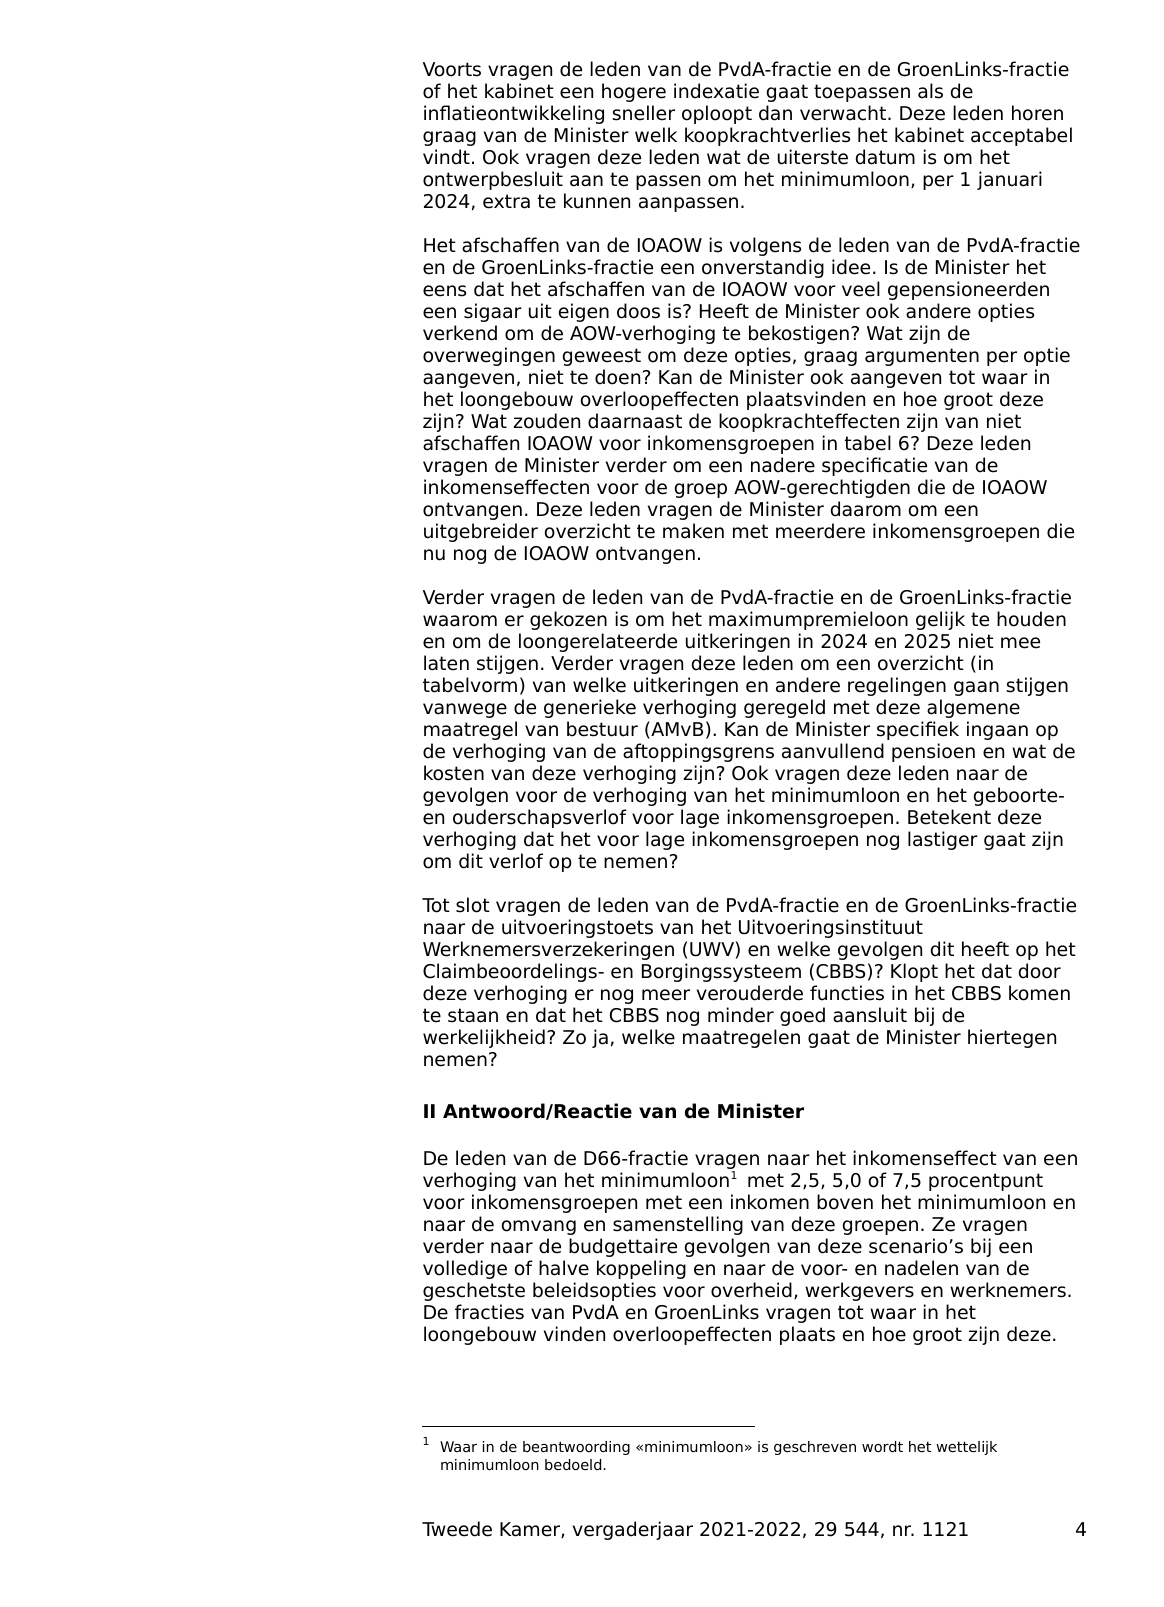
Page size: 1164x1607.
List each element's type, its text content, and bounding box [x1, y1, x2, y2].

text De leden van de D66-fractie vragen naar het inkomenseffect van een verhoging van het minimumloon met 2,5, 5,0 of 7,5 procentpunt voor inkomensgroepen met een inkomen boven het minimumloon en naar de omvang en samenstelling van deze groepen. Ze vragen verder naar de budgettaire gevolgen van deze scenario’s bij een volledige of halve koppeling en naar de voor- en nadelen van de geschetste beleidsopties voor overheid, werkgevers en werknemers. De fracties van PvdA en GroenLinks vragen tot waar in het loongebouw vinden overloopeffecten plaats en hoe groot zijn deze. [422, 1148, 1087, 1346]
text Het afschaffen van de IOAOW is volgens de leden van de PvdA-fractie en de GroenLinks-fractie een onverstandig idee. Is de Minister het eens dat het afschaffen van de IOAOW voor veel gepensioneerden een sigaar uit eigen doos is? Heeft de Minister ook andere opties verkend om de AOW-verhoging te bekostigen? Wat zijn de overwegingen geweest om deze opties, graag argumenten per optie aangeven, niet te doen? Kan de Minister ook aangeven tot waar in het loongebouw overloopeffecten plaatsvinden en hoe groot deze zijn? Wat zouden daarnaast de koopkrachteffecten zijn van niet afschaffen IOAOW voor inkomensgroepen in tabel 6? Deze leden vragen de Minister verder om een nadere specificatie van de inkomenseffecten voor de groep AOW-gerechtigden die de IOAOW ontvangen. Deze leden vragen de Minister daarom om een uitgebreider overzicht te maken met meerdere inkomensgroepen die nu nog de IOAOW ontvangen. [422, 235, 1087, 565]
subtitle II Antwoord/Reactie van de Minister [422, 1101, 1087, 1123]
text Tot slot vragen de leden van de PvdA-fractie en de GroenLinks-fractie naar de uitvoeringstoets van het Uitvoeringsinstituut Werknemersverzekeringen (UWV) en welke gevolgen dit heeft op het Claimbeoordelings- en Borgingssysteem (CBBS)? Klopt het dat door deze verhoging er nog meer verouderde functies in het CBBS komen te staan en dat het CBBS nog minder goed aansluit bij de werkelijkheid? Zo ja, welke maatregelen gaat de Minister hiertegen nemen? [422, 895, 1087, 1071]
text Waar in de beantwoording «minimumloon» is geschreven wordt het wettelijk minimumloon bedoeld. [422, 1435, 1087, 1474]
text Verder vragen de leden van de PvdA-fractie en de GroenLinks-fractie waarom er gekozen is om het maximumpremieloon gelijk te houden en om de loongerelateerde uitkeringen in 2024 en 2025 niet mee laten stijgen. Verder vragen deze leden om een overzicht (in tabelvorm) van welke uitkeringen en andere regelingen gaan stijgen vanwege de generieke verhoging geregeld met deze algemene maatregel van bestuur (AMvB). Kan de Minister specifiek ingaan op de verhoging van de aftoppingsgrens aanvullend pensioen en wat de kosten van deze verhoging zijn? Ook vragen deze leden naar de gevolgen voor de verhoging van het minimumloon en het geboorte- en ouderschapsverlof voor lage inkomensgroepen. Betekent deze verhoging dat het voor lage inkomensgroepen nog lastiger gaat zijn om dit verlof op te nemen? [422, 587, 1087, 873]
text Voorts vragen de leden van de PvdA-fractie en de GroenLinks-fractie of het kabinet een hogere indexatie gaat toepassen als de inflatieontwikkeling sneller oploopt dan verwacht. Deze leden horen graag van de Minister welk koopkrachtverlies het kabinet acceptabel vindt. Ook vragen deze leden wat de uiterste datum is om het ontwerpbesluit aan te passen om het minimumloon, per 1 januari 2024, extra te kunnen aanpassen. [422, 59, 1087, 213]
